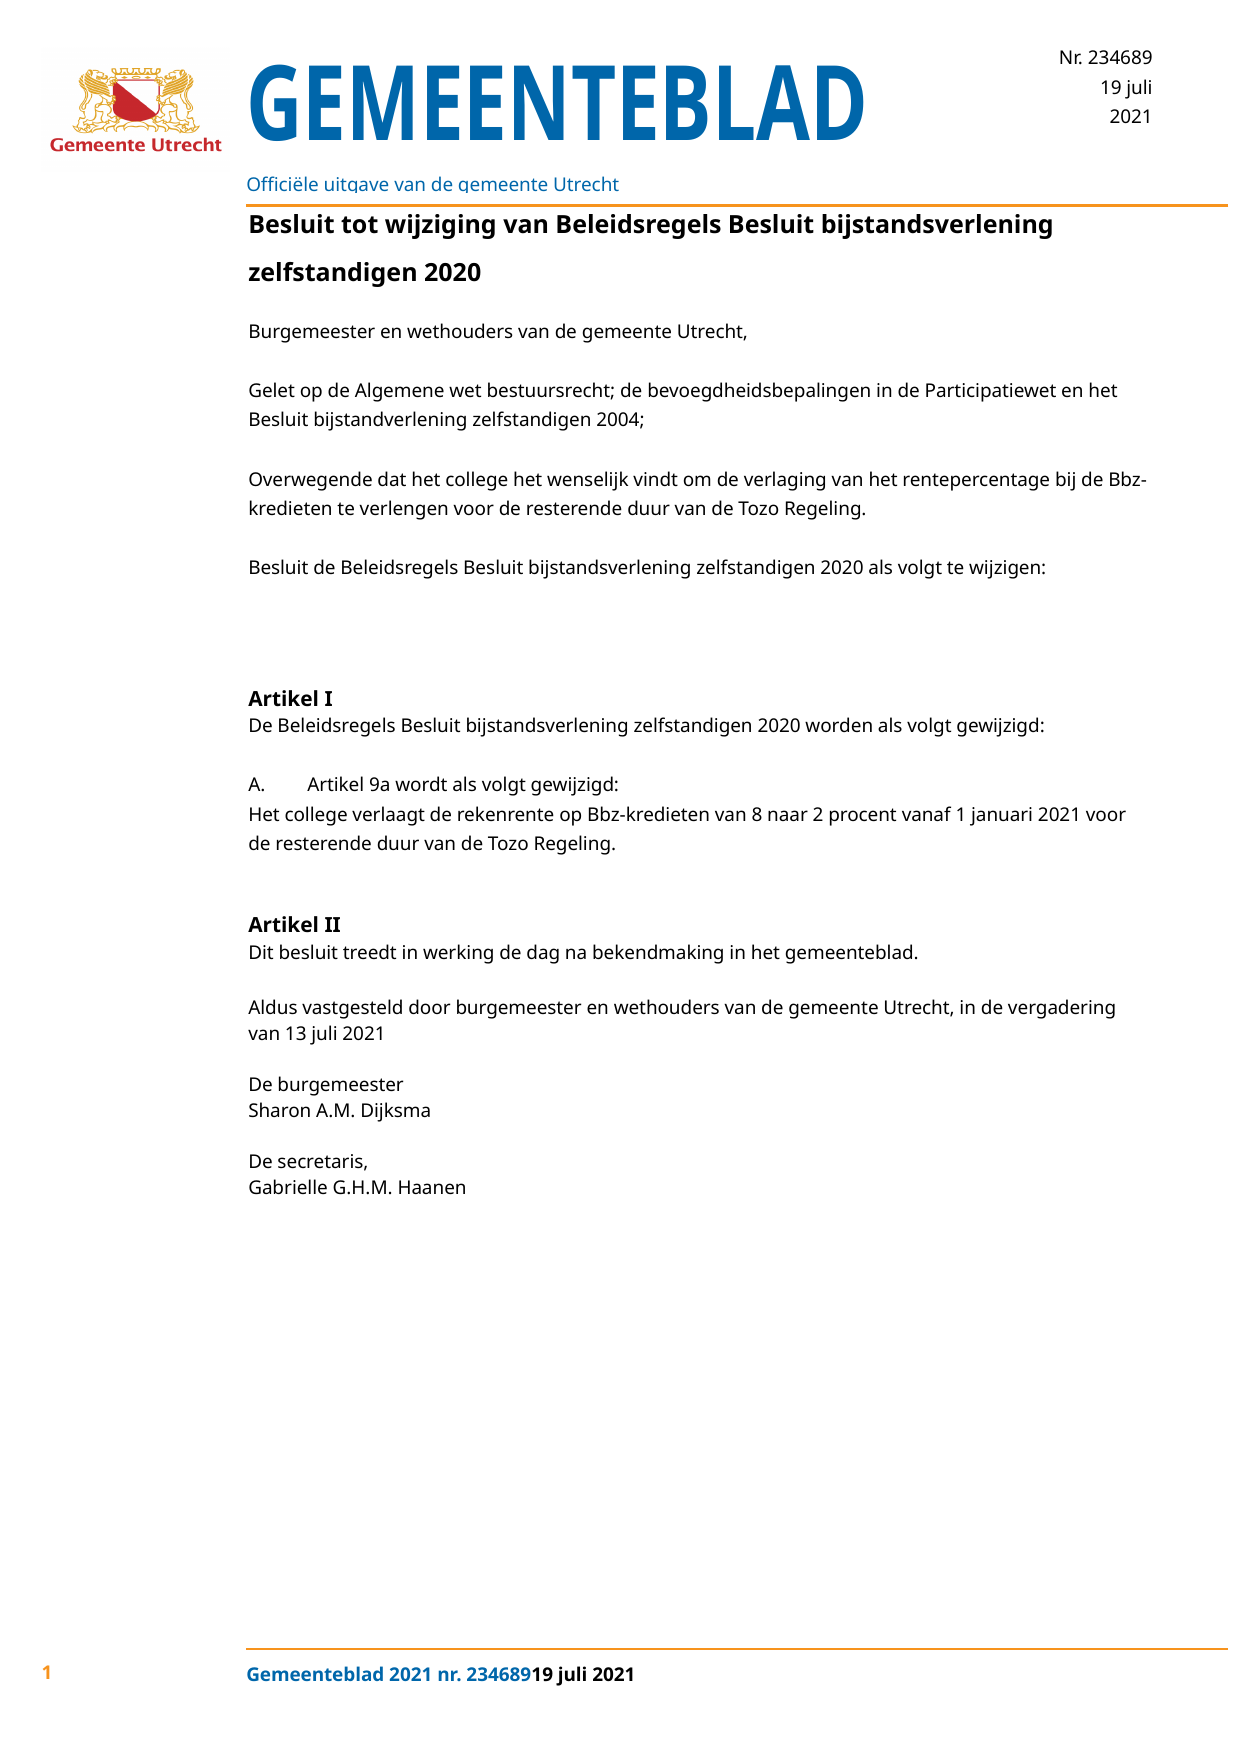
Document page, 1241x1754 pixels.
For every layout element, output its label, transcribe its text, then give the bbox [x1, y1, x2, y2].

text Artikel II [248, 911, 1152, 939]
text Het college verlaagt de rekenrente op Bbz-kredieten van 8 naar 2 procent vanaf 1 januari 2021 voor de resterende duur van de Tozo Regeling. [248, 801, 1152, 856]
text Sharon A.M. Dijksma [248, 1097, 1152, 1123]
text De burgemeester [248, 1072, 1152, 1097]
text Burgemeester en wethouders van de gemeente Utrecht, [248, 318, 1152, 344]
list Artikel 9a wordt als volgt gewijzigd: [248, 771, 1152, 797]
text De Beleidsregels Besluit bijstandsverlening zelfstandigen 2020 worden als volgt gewijzigd: [248, 712, 1152, 738]
text Gabrielle G.H.M. Haanen [248, 1174, 1152, 1200]
text Overwegende dat het college het wenselijk vindt om de verlaging van het rentepercentage bij de Bbz-kredieten te verlengen voor de resterende duur van de Tozo Regeling. [248, 466, 1152, 521]
picture [41, 47, 231, 172]
text De secretaris, [248, 1149, 1152, 1174]
text Artikel I [248, 684, 1152, 712]
text Gelet op de Algemene wet bestuursrecht; de bevoegdheidsbepalingen in de Participatiewet en het Besluit bijstandverlening zelfstandigen 2004; [248, 377, 1152, 432]
text Besluit de Beleidsregels Besluit bijstandsverlening zelfstandigen 2020 als volgt te wijzigen: [248, 554, 1152, 580]
text Dit besluit treedt in werking de dag na bekendmaking in het gemeenteblad. [248, 939, 1152, 965]
text Aldus vastgesteld door burgemeester en wethouders van de gemeente Utrecht, in de vergadering van 13 juli 2021 [248, 994, 1152, 1046]
text Besluit tot wijziging van Beleidsregels Besluit bijstandsverlening zelfstandigen 2020 [248, 207, 1152, 288]
